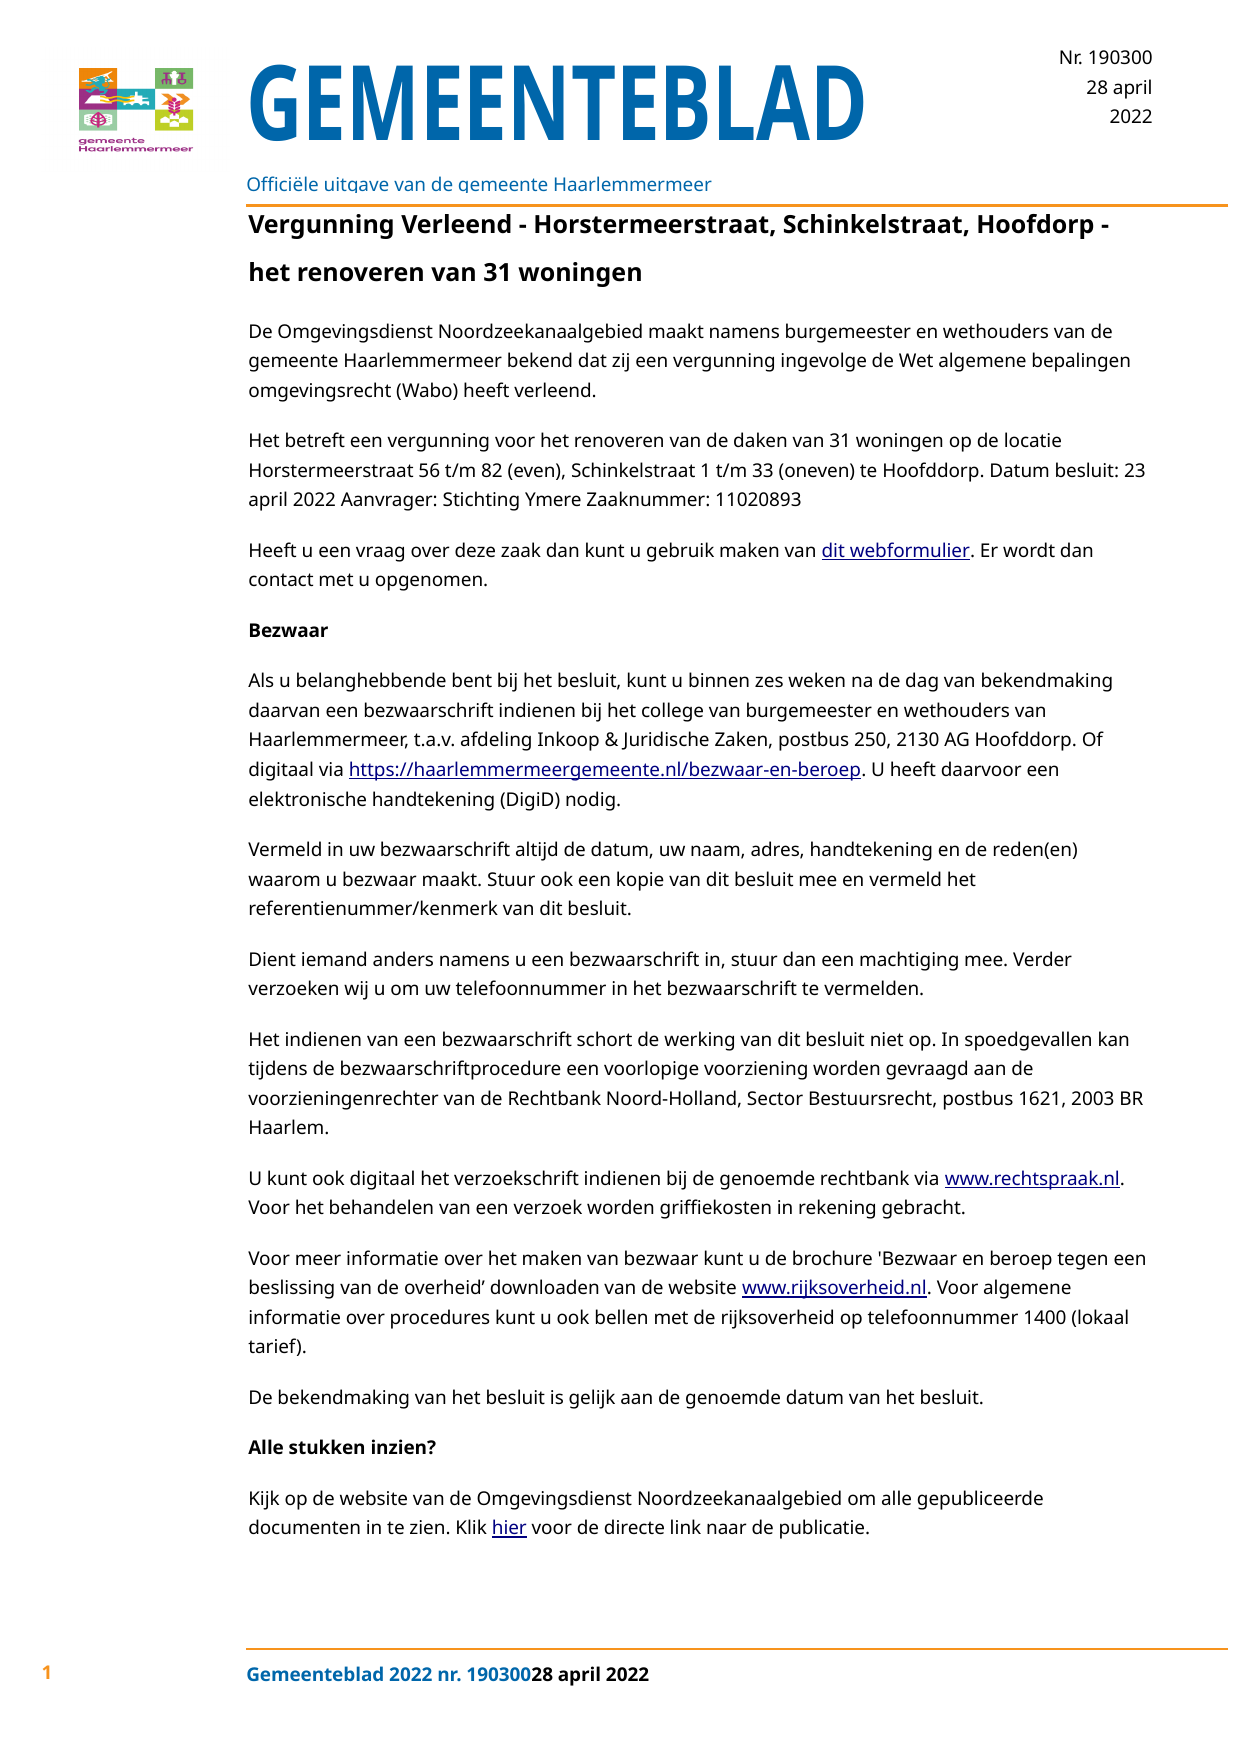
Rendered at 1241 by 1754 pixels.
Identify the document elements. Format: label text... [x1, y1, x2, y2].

text Alle stukken inzien? [248, 1434, 1152, 1460]
text Als u belanghebbende bent bij het besluit, kunt u binnen zes weken na de dag van bekendmaking daarvan een bezwaarschrift indienen bij het college van burgemeester en wethouders van Haarlemmermeer, t.a.v. afdeling Inkoop & Juridische Zaken, postbus 250, 2130 AG Hoofddorp. Of digitaal via https://haarlemmermeergemeente.nl/bezwaar-en-beroep. U heeft daarvoor een elektronische handtekening (DigiD) nodig. [248, 667, 1152, 812]
picture [41, 47, 231, 172]
text Bezwaar [248, 617, 1152, 643]
text Het betreft een vergunning voor het renoveren van de daken van 31 woningen op de locatie Horstermeerstraat 56 t/m 82 (even), Schinkelstraat 1 t/m 33 (oneven) te Hoofddorp. Datum besluit: 23 april 2022 Aanvrager: Stichting Ymere Zaaknummer: 11020893 [248, 427, 1152, 512]
text Voor meer informatie over het maken van bezwaar kunt u de brochure 'Bezwaar en beroep tegen een beslissing van de overheid’ downloaden van de website www.rijksoverheid.nl. Voor algemene informatie over procedures kunt u ook bellen met de rijksoverheid op telefoonnummer 1400 (lokaal tarief). [248, 1245, 1152, 1359]
text Kijk op de website van de Omgevingsdienst Noordzeekanaalgebied om alle gepubliceerde documenten in te zien. Klik hier voor de directe link naar de publicatie. [248, 1485, 1152, 1540]
text U kunt ook digitaal het verzoekschrift indienen bij de genoemde rechtbank via www.rechtspraak.nl. Voor het behandelen van een verzoek worden griffiekosten in rekening gebracht. [248, 1165, 1152, 1220]
text De Omgevingsdienst Noordzeekanaalgebied maakt namens burgemeester en wethouders van de gemeente Haarlemmermeer bekend dat zij een vergunning ingevolge de Wet algemene bepalingen omgevingsrecht (Wabo) heeft verleend. [248, 318, 1152, 403]
text Vermeld in uw bezwaarschrift altijd de datum, uw naam, adres, handtekening en de reden(en) waarom u bezwaar maakt. Stuur ook een kopie van dit besluit mee en vermeld het referentienummer/kenmerk van dit besluit. [248, 836, 1152, 921]
text De bekendmaking van het besluit is gelijk aan de genoemde datum van het besluit. [248, 1384, 1152, 1410]
text Het indienen van een bezwaarschrift schort de werking van dit besluit niet op. In spoedgevallen kan tijdens de bezwaarschriftprocedure een voorlopige voorziening worden gevraagd aan de voorzieningenrechter van de Rechtbank Noord-Holland, Sector Bestuursrecht, postbus 1621, 2003 BR Haarlem. [248, 1026, 1152, 1140]
text Heeft u een vraag over deze zaak dan kunt u gebruik maken van dit webformulier. Er wordt dan contact met u opgenomen. [248, 537, 1152, 592]
text Vergunning Verleend - Horstermeerstraat, Schinkelstraat, Hoofdorp - het renoveren van 31 woningen [248, 207, 1152, 288]
text Dient iemand anders namens u een bezwaarschrift in, stuur dan een machtiging mee. Verder verzoeken wij u om uw telefoonnummer in het bezwaarschrift te vermelden. [248, 946, 1152, 1001]
